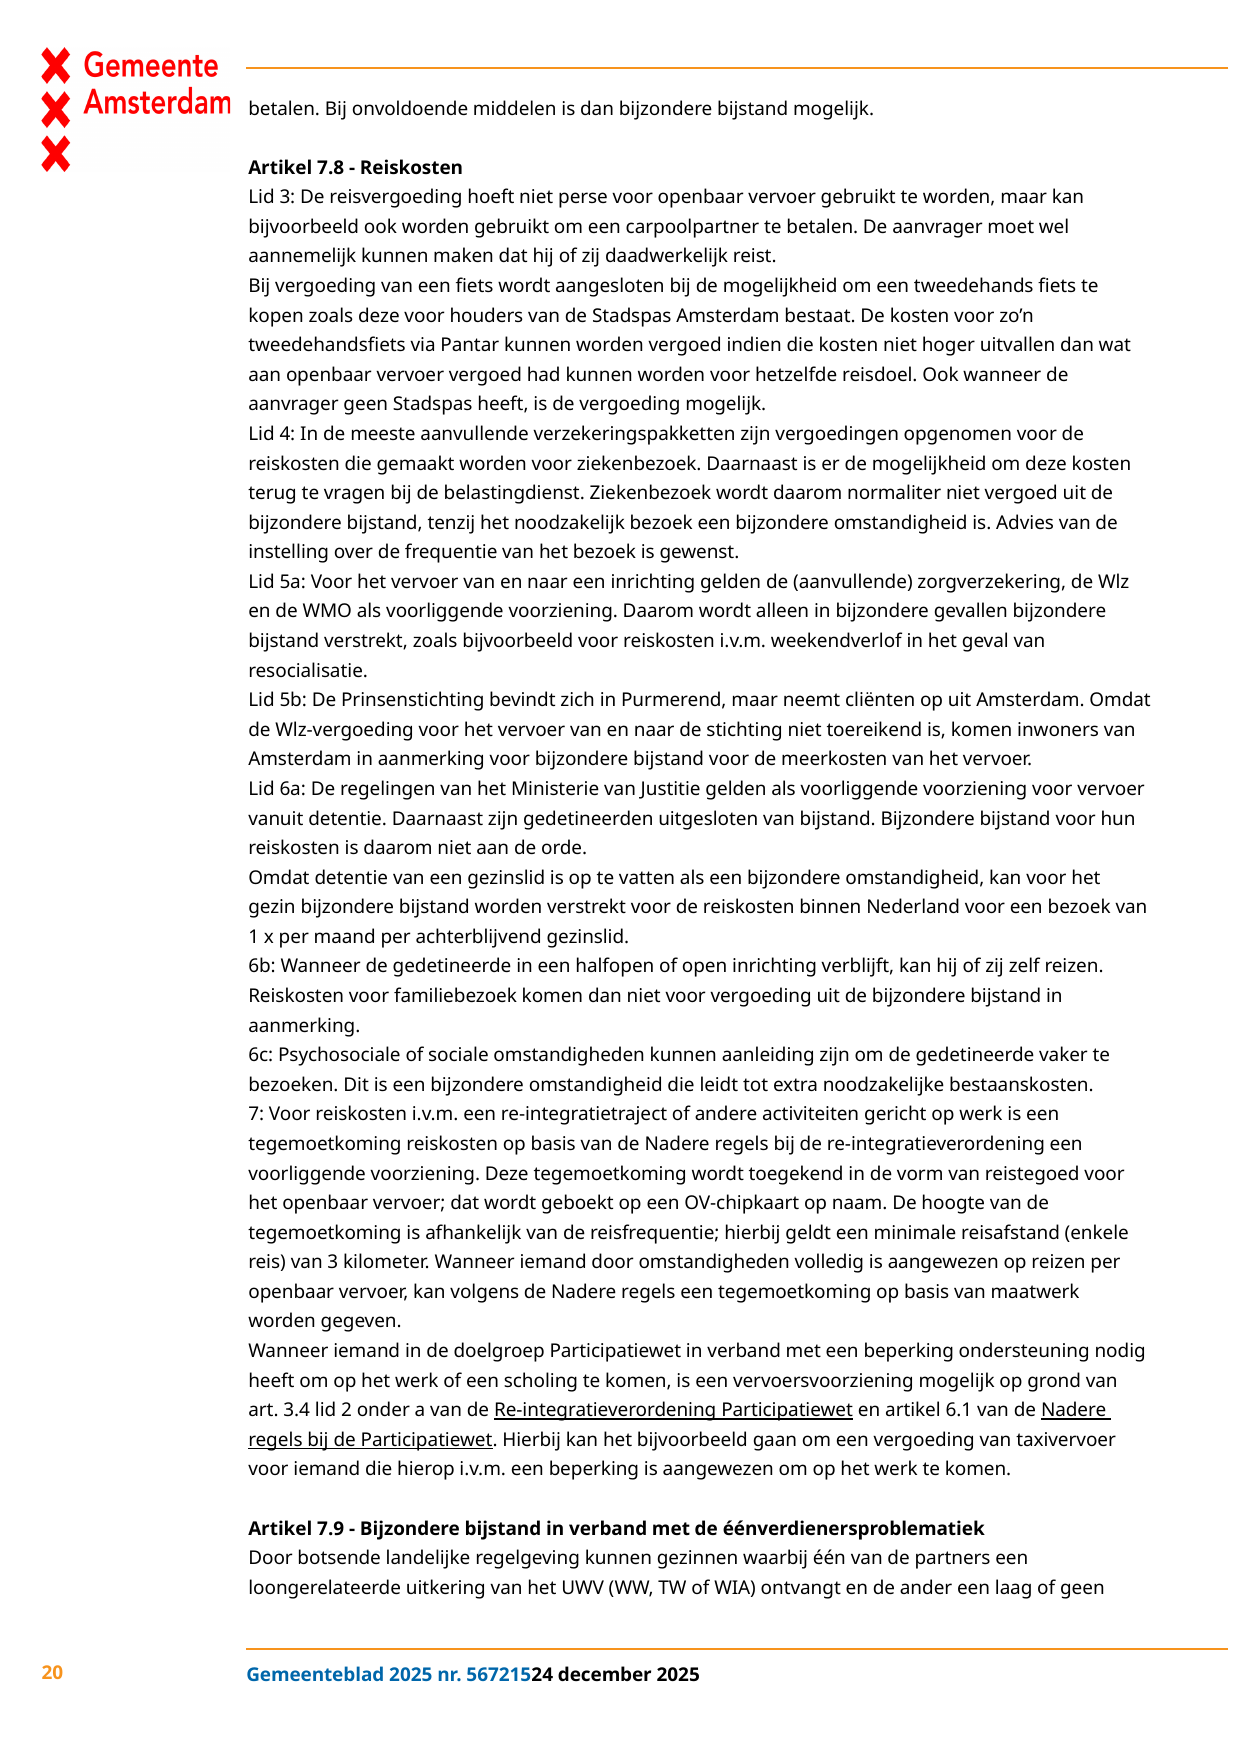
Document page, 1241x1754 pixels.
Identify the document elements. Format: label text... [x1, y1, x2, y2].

text Lid 6a: De regelingen van het Ministerie van Justitie gelden als voorliggende voorziening voor vervoer vanuit detentie. Daarnaast zijn gedetineerden uitgesloten van bijstand. Bijzondere bijstand voor hun reiskosten is daarom niet aan de orde. [248, 775, 1152, 860]
text Lid 3: De reisvergoeding hoeft niet perse voor openbaar vervoer gebruikt te worden, maar kan bijvoorbeeld ook worden gebruikt om een carpoolpartner te betalen. De aanvrager moet wel aannemelijk kunnen maken dat hij of zij daadwerkelijk reist. [248, 183, 1152, 268]
text Wanneer iemand in de doelgroep Participatiewet in verband met een beperking ondersteuning nodig heeft om op het werk of een scholing te komen, is een vervoersvoorziening mogelijk op grond van art. 3.4 lid 2 onder a van de Re-integratieverordening Participatiewet en artikel 6.1 van de Nadere regels bij de Participatiewet. Hierbij kan het bijvoorbeeld gaan om een vergoeding van taxivervoer voor iemand die hierop i.v.m. een beperking is aangewezen om op het werk te komen. [248, 1337, 1152, 1481]
text Lid 5a: Voor het vervoer van en naar een inrichting gelden de (aanvullende) zorgverzekering, de Wlz en de WMO als voorliggende voorziening. Daarom wordt alleen in bijzondere gevallen bijzondere bijstand verstrekt, zoals bijvoorbeeld voor reiskosten i.v.m. weekendverlof in het geval van resocialisatie. [248, 568, 1152, 683]
text 6b: Wanneer de gedetineerde in een halfopen of open inrichting verblijft, kan hij of zij zelf reizen. Reiskosten voor familiebezoek komen dan niet voor vergoeding uit de bijzondere bijstand in aanmerking. [248, 953, 1152, 1038]
text Lid 4: In de meeste aanvullende verzekeringspakketten zijn vergoedingen opgenomen voor de reiskosten die gemaakt worden voor ziekenbezoek. Daarnaast is er de mogelijkheid om deze kosten terug te vragen bij de belastingdienst. Ziekenbezoek wordt daarom normaliter niet vergoed uit de bijzondere bijstand, tenzij het noodzakelijk bezoek een bijzondere omstandigheid is. Advies van de instelling over de frequentie van het bezoek is gewenst. [248, 420, 1152, 564]
text Lid 5b: De Prinsenstichting bevindt zich in Purmerend, maar neemt cliënten op uit Amsterdam. Omdat de Wlz-vergoeding voor het vervoer van en naar de stichting niet toereikend is, komen inwoners van Amsterdam in aanmerking voor bijzondere bijstand voor de meerkosten van het vervoer. [248, 686, 1152, 771]
text Bij vergoeding van een fiets wordt aangesloten bij de mogelijkheid om een tweedehands fiets te kopen zoals deze voor houders van de Stadspas Amsterdam bestaat. De kosten voor zo’n tweedehandsfiets via Pantar kunnen worden vergoed indien die kosten niet hoger uitvallen dan wat aan openbaar vervoer vergoed had kunnen worden voor hetzelfde reisdoel. Ook wanneer de aanvrager geen Stadspas heeft, is de vergoeding mogelijk. [248, 272, 1152, 416]
text Door botsende landelijke regelgeving kunnen gezinnen waarbij één van de partners een loongerelateerde uitkering van het UWV (WW, TW of WIA) ontvangt en de ander een laag of geen [248, 1544, 1152, 1600]
text 6c: Psychosociale of sociale omstandigheden kunnen aanleiding zijn om de gedetineerde vaker te bezoeken. Dit is een bijzondere omstandigheid die leidt tot extra noodzakelijke bestaanskosten. [248, 1041, 1152, 1097]
text 7: Voor reiskosten i.v.m. een re-integratietraject of andere activiteiten gericht op werk is een tegemoetkoming reiskosten op basis van de Nadere regels bij de re-integratieverordening een voorliggende voorziening. Deze tegemoetkoming wordt toegekend in de vorm van reistegoed voor het openbaar vervoer; dat wordt geboekt op een OV-chipkaart op naam. De hoogte van de tegemoetkoming is afhankelijk van de reisfrequentie; hierbij geldt een minimale reisafstand (enkele reis) van 3 kilometer. Wanneer iemand door omstandigheden volledig is aangewezen op reizen per openbaar vervoer, kan volgens de Nadere regels een tegemoetkoming op basis van maatwerk worden gegeven. [248, 1101, 1152, 1333]
text Artikel 7.9 - Bijzondere bijstand in verband met de éénverdienersproblematiek [248, 1515, 1152, 1541]
picture [41, 47, 231, 172]
text Artikel 7.8 - Reiskosten [248, 154, 1152, 180]
text betalen. Bij onvoldoende middelen is dan bijzondere bijstand mogelijk. [248, 95, 1152, 121]
text Omdat detentie van een gezinslid is op te vatten als een bijzondere omstandigheid, kan voor het gezin bijzondere bijstand worden verstrekt voor de reiskosten binnen Nederland voor een bezoek van 1 x per maand per achterblijvend gezinslid. [248, 864, 1152, 949]
